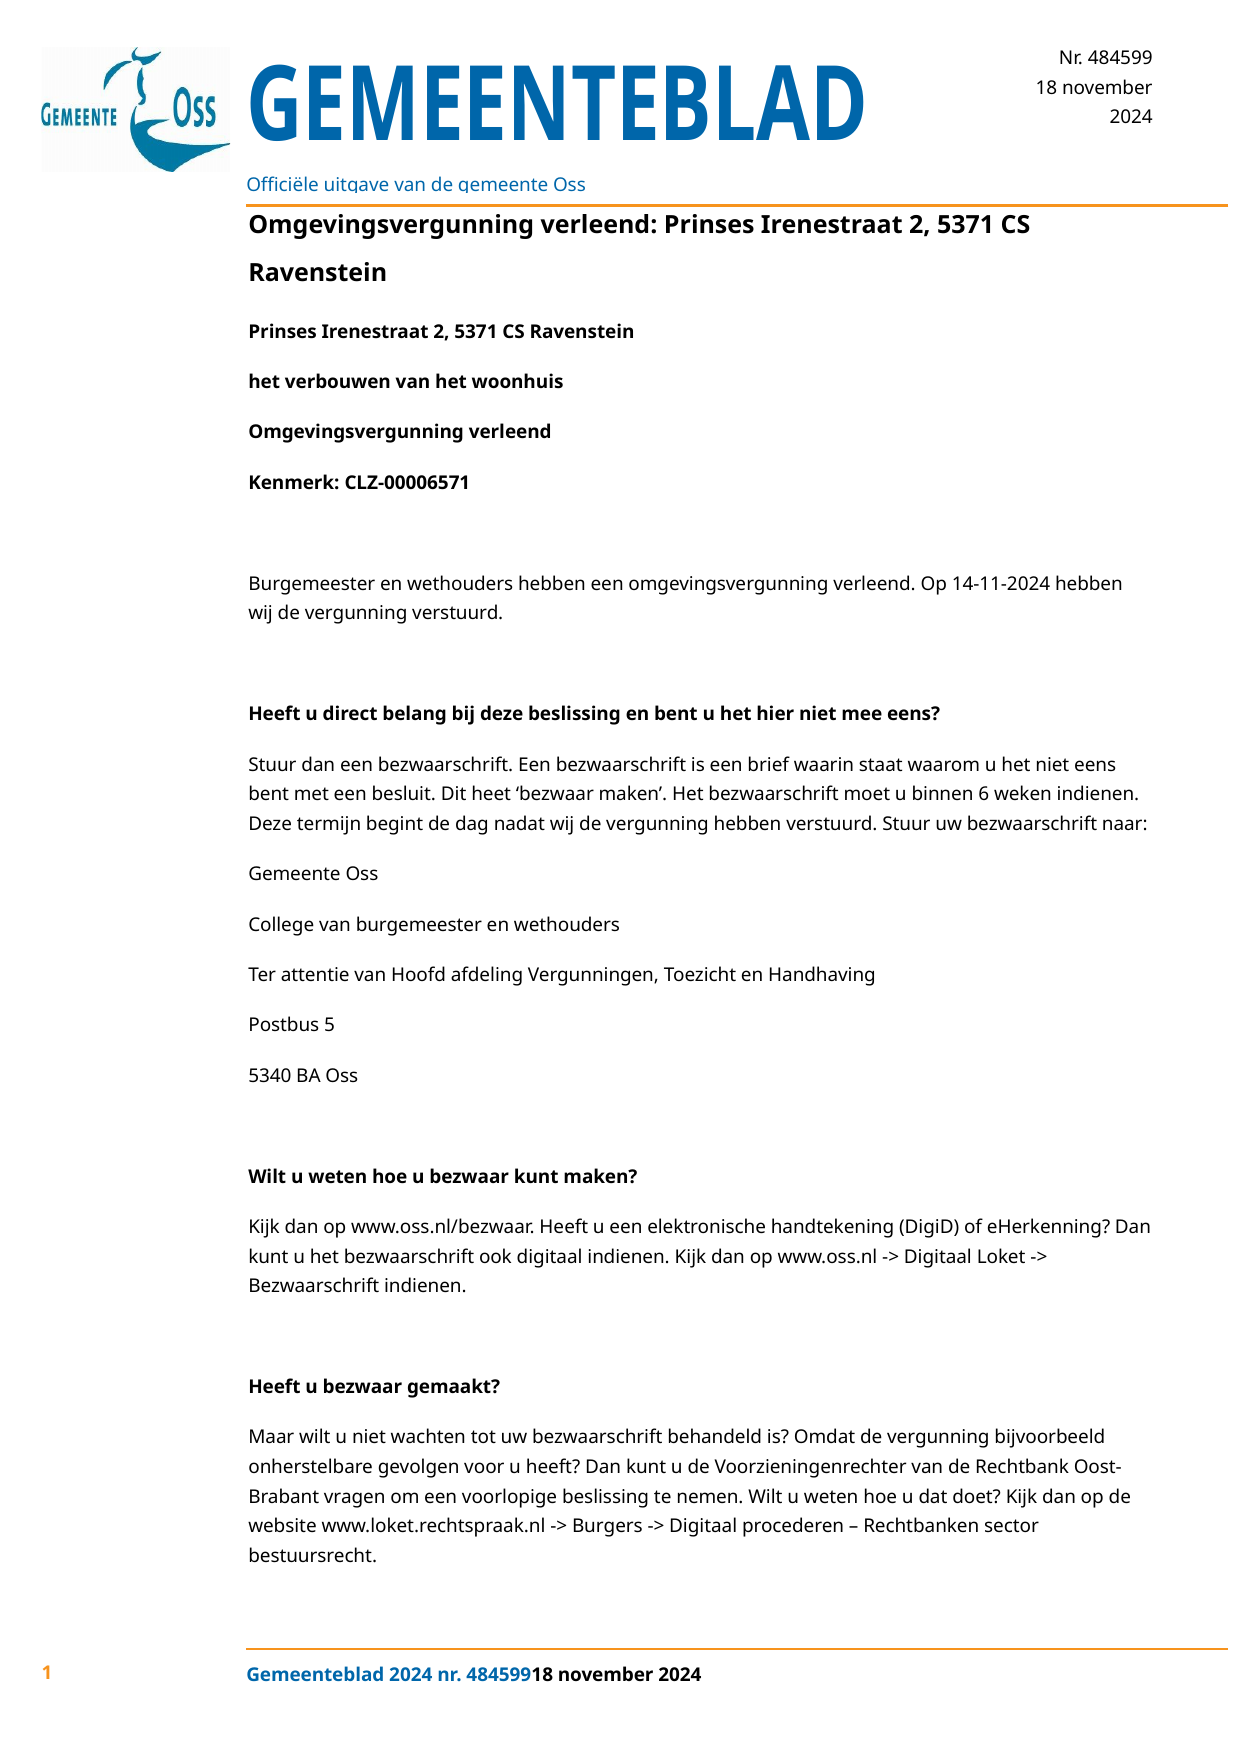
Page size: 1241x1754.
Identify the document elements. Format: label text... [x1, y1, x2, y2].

text Maar wilt u niet wachten tot uw bezwaarschrift behandeld is? Omdat de vergunning bijvoorbeeld onherstelbare gevolgen voor u heeft? Dan kunt u de Voorzieningenrechter van de Rechtbank Oost-Brabant vragen om een voorlopige beslissing te nemen. Wilt u weten hoe u dat doet? Kijk dan op de website www.loket.rechtspraak.nl -> Burgers -> Digitaal procederen – Rechtbanken sector bestuursrecht. [248, 1424, 1152, 1568]
text Omgevingsvergunning verleend [248, 419, 1152, 444]
text Gemeente Oss [248, 860, 1152, 886]
text Stuur dan een bezwaarschrift. Een bezwaarschrift is een brief waarin staat waarom u het niet eens bent met een besluit. Dit heet ‘bezwaar maken’. Het bezwaarschrift moet u binnen 6 weken indienen. Deze termijn begint de dag nadat wij de vergunning hebben verstuurd. Stuur uw bezwaarschrift naar: [248, 751, 1152, 836]
text Postbus 5 [248, 1012, 1152, 1037]
text Ter attentie van Hoofd afdeling Vergunningen, Toezicht en Handhaving [248, 961, 1152, 987]
text Prinses Irenestraat 2, 5371 CS Ravenstein [248, 318, 1152, 344]
text Heeft u bezwaar gemaakt? [248, 1373, 1152, 1399]
text Omgevingsvergunning verleend: Prinses Irenestraat 2, 5371 CS Ravenstein [248, 207, 1152, 288]
text Kijk dan op www.oss.nl/bezwaar. Heeft u een elektronische handtekening (DigiD) of eHerkenning? Dan kunt u het bezwaarschrift ook digitaal indienen. Kijk dan op www.oss.nl -> Digitaal Loket -> Bezwaarschrift indienen. [248, 1213, 1152, 1298]
text Wilt u weten hoe u bezwaar kunt maken? [248, 1163, 1152, 1189]
picture [41, 47, 231, 172]
text College van burgemeester en wethouders [248, 911, 1152, 937]
text Burgemeester en wethouders hebben een omgevingsvergunning verleend. Op 14-11-2024 hebben wij de vergunning verstuurd. [248, 570, 1152, 625]
text Kenmerk: CLZ-00006571 [248, 469, 1152, 495]
text Heeft u direct belang bij deze beslissing en bent u het hier niet mee eens? [248, 700, 1152, 726]
text 5340 BA Oss [248, 1062, 1152, 1088]
text het verbouwen van het woonhuis [248, 368, 1152, 394]
